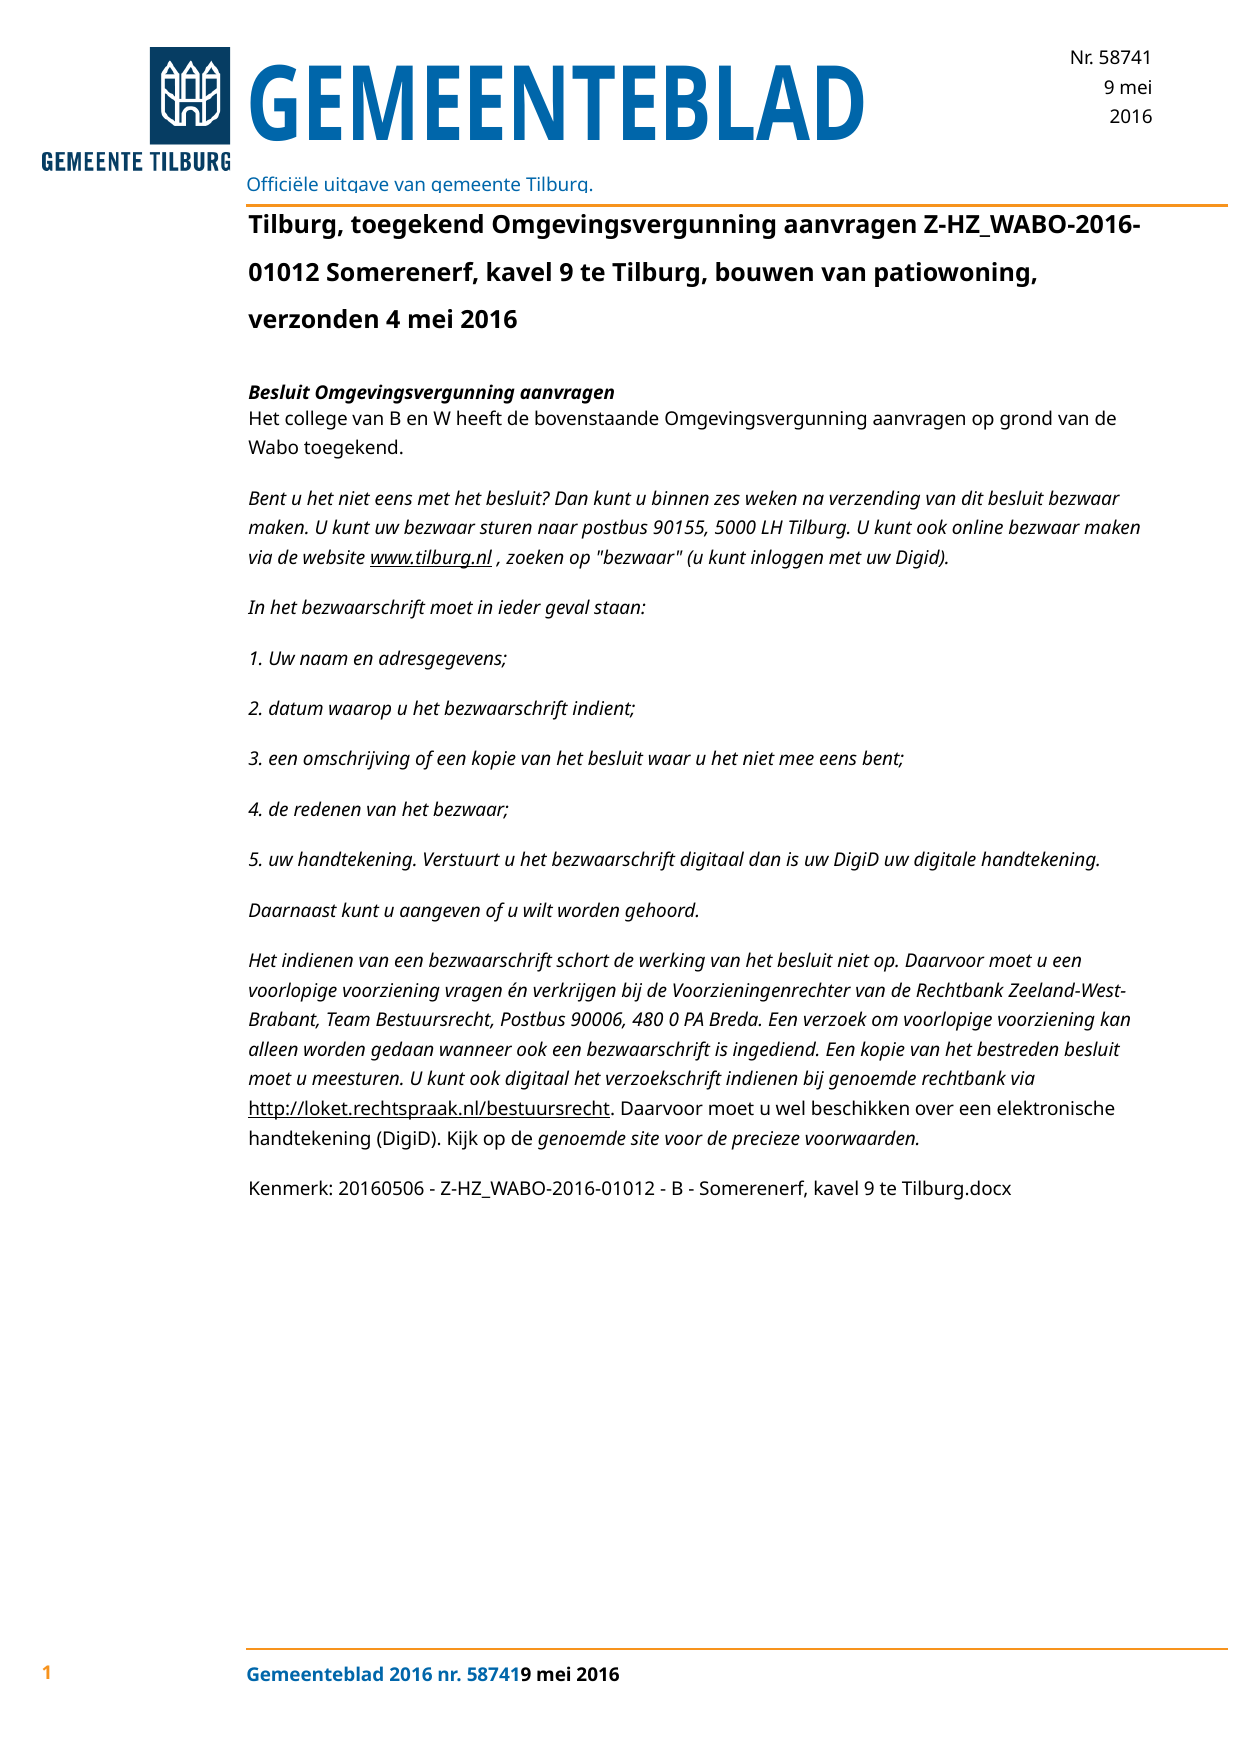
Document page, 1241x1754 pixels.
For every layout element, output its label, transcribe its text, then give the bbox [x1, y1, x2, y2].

text Het college van B en W heeft de bovenstaande Omgevingsvergunning aanvragen op grond van de Wabo toegekend. [248, 405, 1152, 460]
text Bent u het niet eens met het besluit? Dan kunt u binnen zes weken na verzending van dit besluit bezwaar maken. U kunt uw bezwaar sturen naar postbus 90155, 5000 LH Tilburg. U kunt ook online bezwaar maken via de website www.tilburg.nl , zoeken op "bezwaar" (u kunt inloggen met uw Digid). [248, 485, 1152, 570]
text 5. uw handtekening. Verstuurt u het bezwaarschrift digitaal dan is uw DigiD uw digitale handtekening. [248, 846, 1152, 872]
text In het bezwaarschrift moet in ieder geval staan: [248, 594, 1152, 620]
picture [41, 47, 231, 172]
text 2. datum waarop u het bezwaarschrift indient; [248, 695, 1152, 721]
text Besluit Omgevingsvergunning aanvragen [248, 379, 1152, 405]
text 1. Uw naam en adresgegevens; [248, 645, 1152, 671]
text Het indienen van een bezwaarschrift schort de werking van het besluit niet op. Daarvoor moet u een voorlopige voorziening vragen én verkrijgen bij de Voorzieningenrechter van de Rechtbank Zeeland-West-Brabant, Team Bestuursrecht, Postbus 90006, 480 0 PA Breda. Een verzoek om voorlopige voorziening kan alleen worden gedaan wanneer ook een bezwaarschrift is ingediend. Een kopie van het bestreden besluit moet u meesturen. U kunt ook digitaal het verzoekschrift indienen bij genoemde rechtbank via http://loket.rechtspraak.nl/bestuursrecht. Daarvoor moet u wel beschikken over een elektronische handtekening (DigiD). Kijk op de genoemde site voor de precieze voorwaarden. [248, 947, 1152, 1151]
text 4. de redenen van het bezwaar; [248, 796, 1152, 822]
text Tilburg, toegekend Omgevingsvergunning aanvragen Z-HZ_WABO-2016-01012 Somerenerf, kavel 9 te Tilburg, bouwen van patiowoning, verzonden 4 mei 2016 [248, 207, 1152, 336]
text 3. een omschrijving of een kopie van het besluit waar u het niet mee eens bent; [248, 746, 1152, 771]
text Kenmerk: 20160506 - Z-HZ_WABO-2016-01012 - B - Somerenerf, kavel 9 te Tilburg.docx [248, 1175, 1152, 1201]
text Daarnaast kunt u aangeven of u wilt worden gehoord. [248, 897, 1152, 923]
